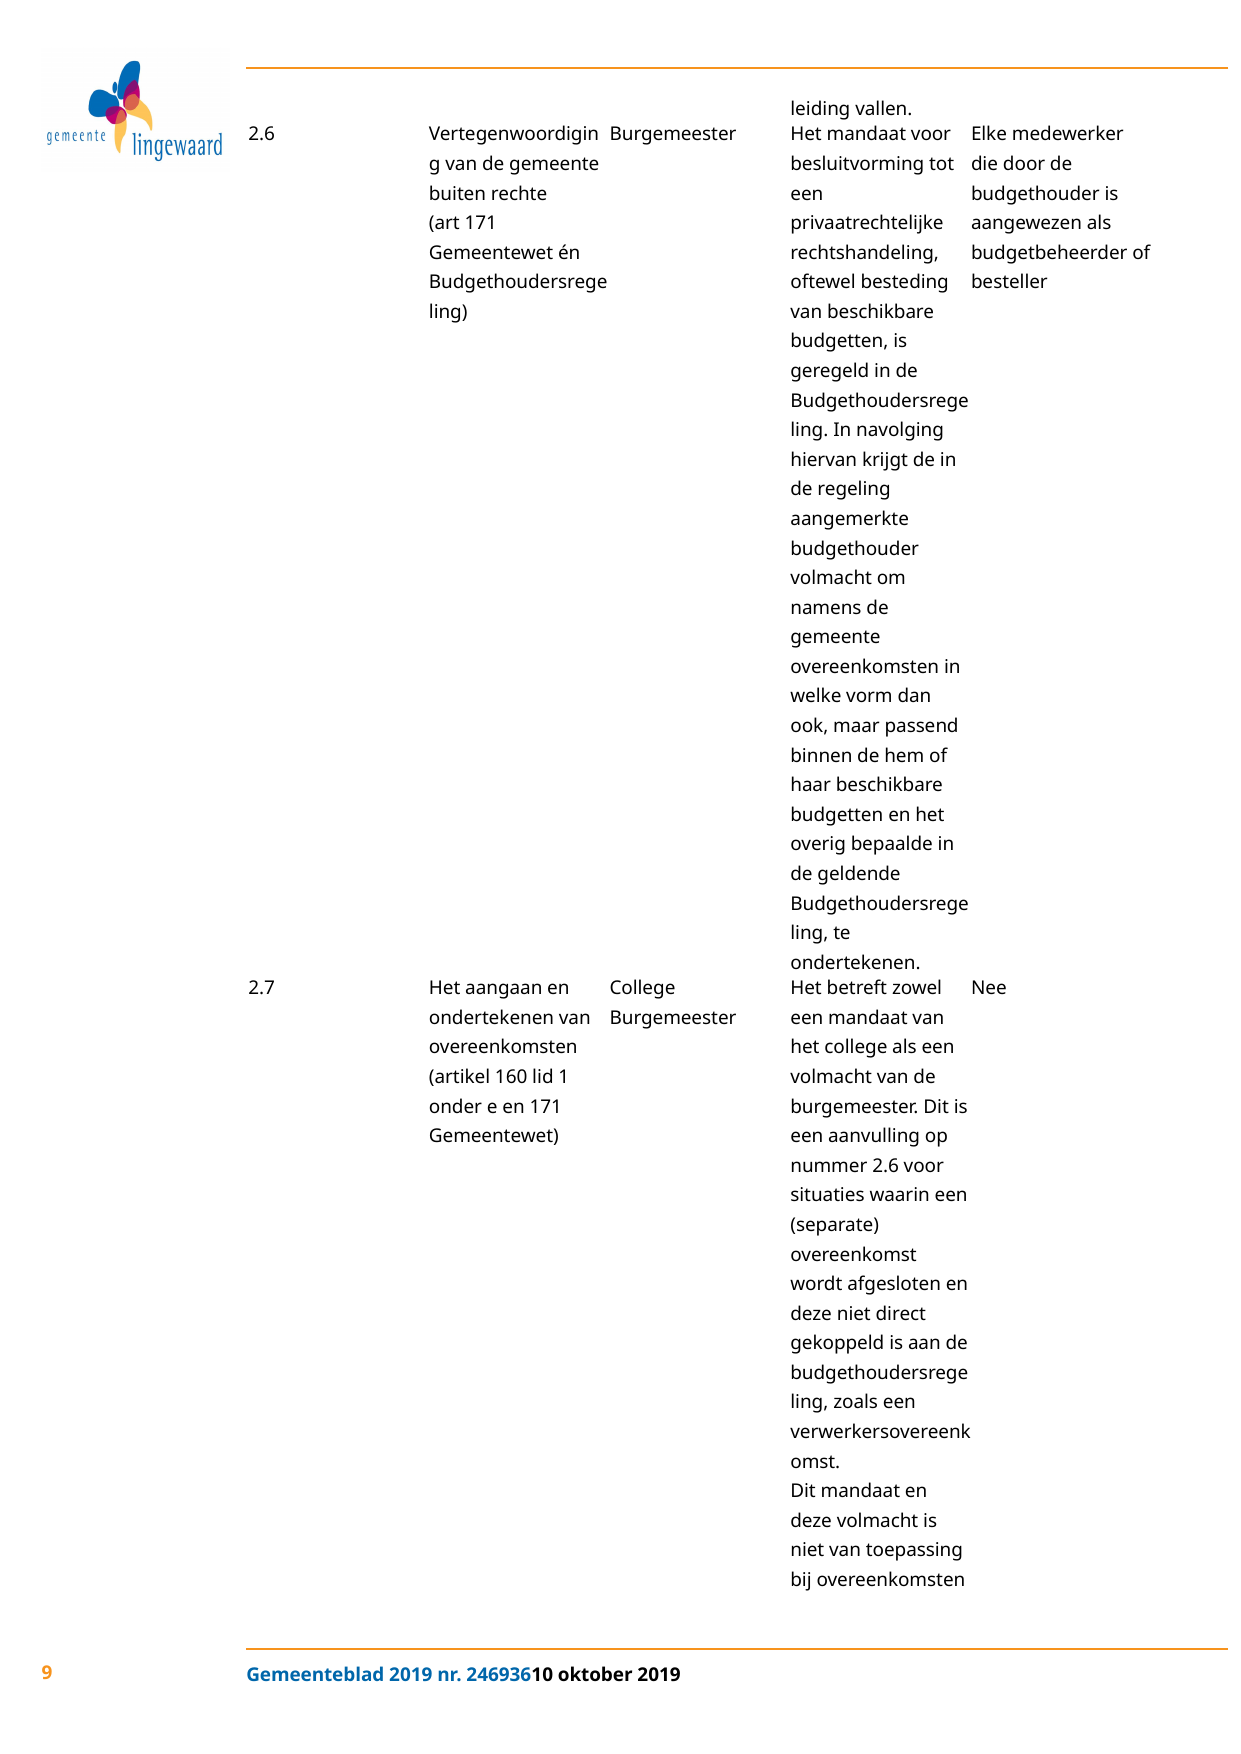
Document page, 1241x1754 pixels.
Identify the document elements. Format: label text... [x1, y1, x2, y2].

table_cell Burgemeester [609, 121, 790, 974]
table_cell College Burgemeester [609, 975, 790, 1592]
table_cell Elke medewerker die door de budgethouder is aangewezen als budgetbeheerder of besteller [971, 121, 1152, 974]
table_cell leiding vallen. [790, 95, 971, 121]
table_cell Het mandaat voor besluitvorming tot een privaatrechtelijke rechtshandeling, oftewel besteding van beschikbare budgetten, is geregeld in de Budgethoudersregeling. In navolging hiervan krijgt de in de regeling aangemerkte budgethouder volmacht om namens de gemeente overeenkomsten in welke vorm dan ook, maar passend binnen de hem of haar beschikbare budgetten en het overig bepaalde in de geldende Budgethoudersregeling, te ondertekenen. [790, 121, 971, 974]
table_cell Het aangaan en ondertekenen van overeenkomsten (artikel 160 lid 1 onder e en 171 Gemeentewet) [429, 975, 609, 1592]
table_cell 2.7 [248, 975, 429, 1592]
table_cell [248, 95, 429, 121]
table_cell Vertegenwoordiging van de gemeente buiten rechte (art 171 Gemeentewet én Budgethoudersregeling) [429, 121, 609, 974]
table_cell [609, 95, 790, 121]
table_cell Nee [971, 975, 1152, 1592]
table_cell [429, 95, 609, 121]
table_cell Het betreft zowel een mandaat van het college als een volmacht van de burgemeester. Dit is een aanvulling op nummer 2.6 voor situaties waarin een (separate) overeenkomst wordt afgesloten en deze niet direct gekoppeld is aan de budgethoudersregeling, zoals een verwerkersovereenkomst. Dit mandaat en deze volmacht is niet van toepassing bij overeenkomsten [790, 975, 971, 1592]
picture [41, 47, 231, 172]
table_cell [971, 95, 1152, 121]
table_cell 2.6 [248, 121, 429, 974]
